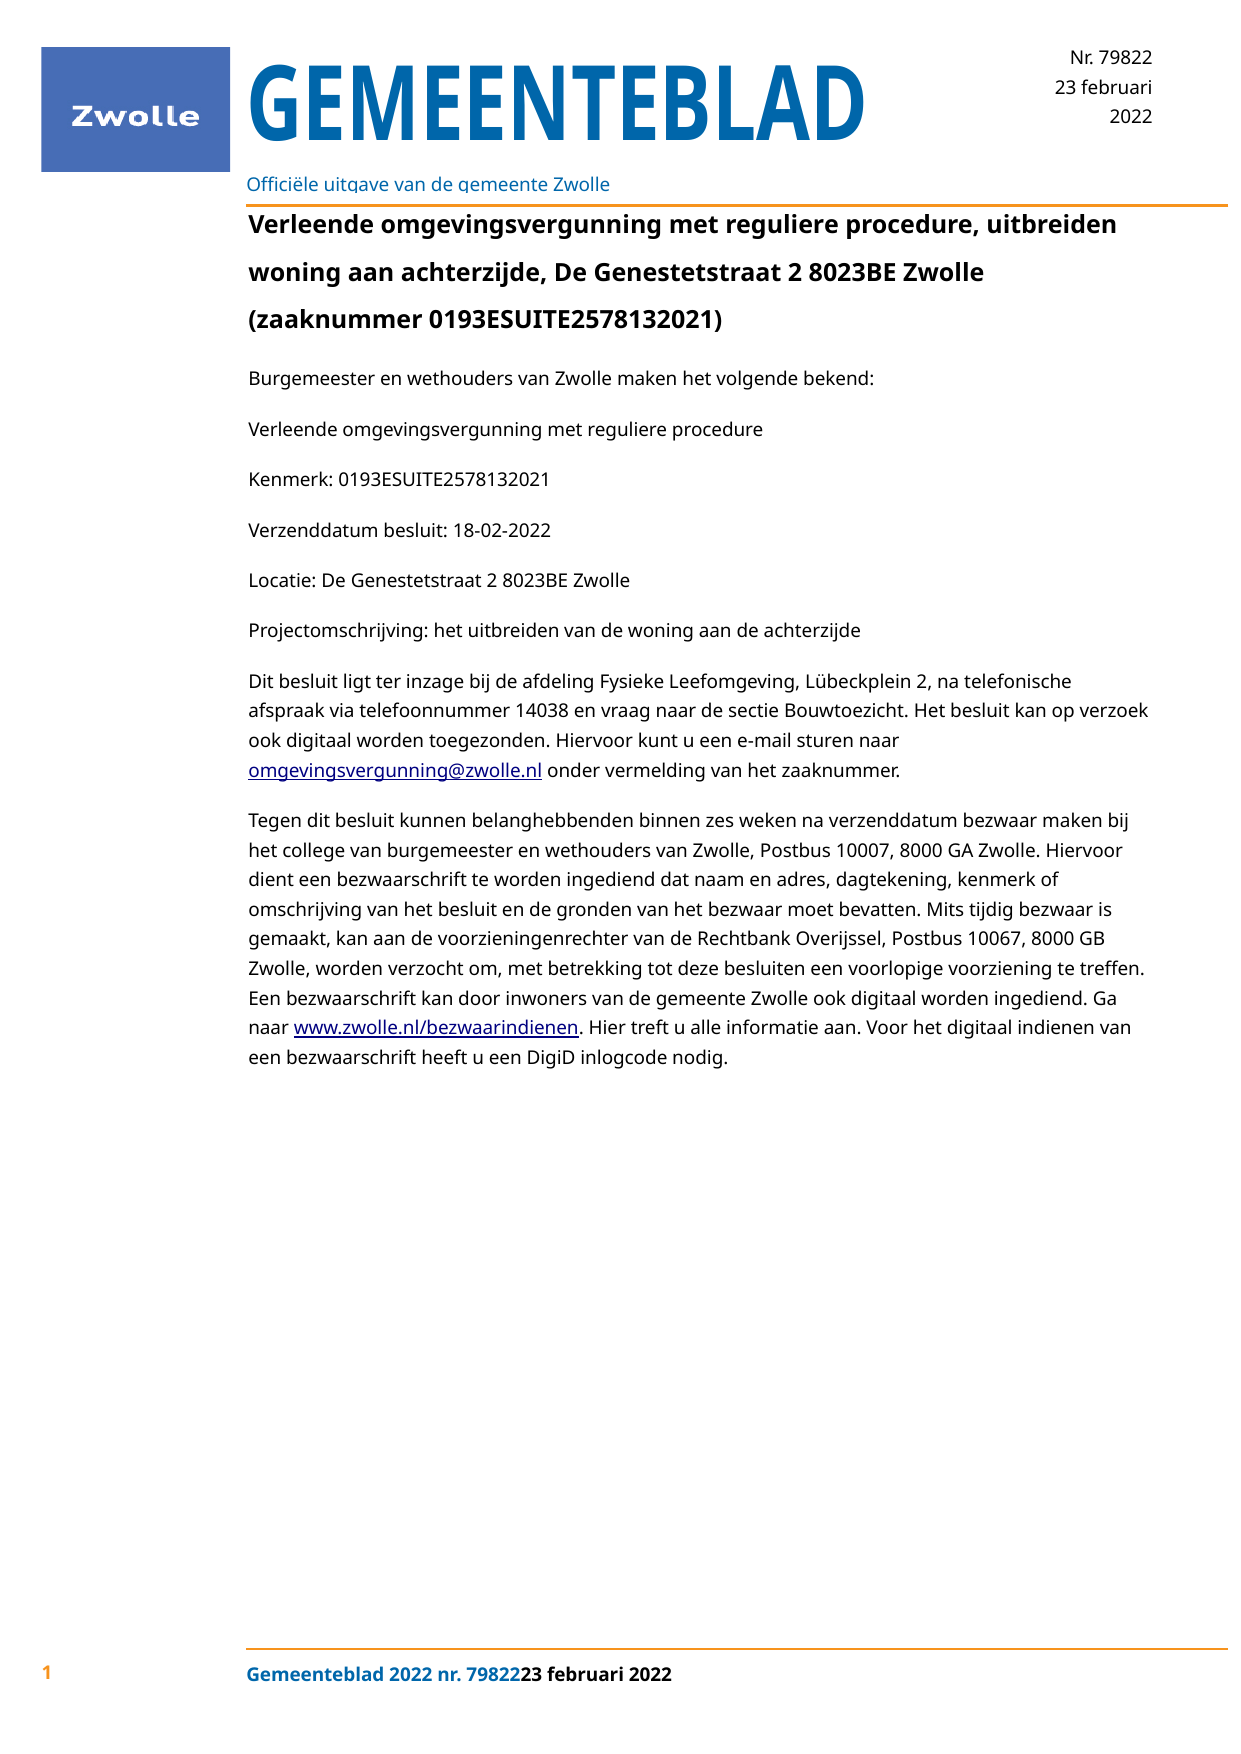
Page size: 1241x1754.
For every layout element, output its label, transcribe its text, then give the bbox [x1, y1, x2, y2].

text Tegen dit besluit kunnen belanghebbenden binnen zes weken na verzenddatum bezwaar maken bij het college van burgemeester en wethouders van Zwolle, Postbus 10007, 8000 GA Zwolle. Hiervoor dient een bezwaarschrift te worden ingediend dat naam en adres, dagtekening, kenmerk of omschrijving van het besluit en de gronden van het bezwaar moet bevatten. Mits tijdig bezwaar is gemaakt, kan aan de voorzieningenrechter van de Rechtbank Overijssel, Postbus 10067, 8000 GB Zwolle, worden verzocht om, met betrekking tot deze besluiten een voorlopige voorziening te treffen. Een bezwaarschrift kan door inwoners van de gemeente Zwolle ook digitaal worden ingediend. Ga naar www.zwolle.nl/bezwaarindienen. Hier treft u alle informatie aan. Voor het digitaal indienen van een bezwaarschrift heeft u een DigiD inlogcode nodig. [248, 807, 1152, 1069]
text Verleende omgevingsvergunning met reguliere procedure [248, 416, 1152, 442]
text Kenmerk: 0193ESUITE2578132021 [248, 466, 1152, 492]
text Projectomschrijving: het uitbreiden van de woning aan de achterzijde [248, 618, 1152, 643]
text Locatie: De Genestetstraat 2 8023BE Zwolle [248, 567, 1152, 593]
text Dit besluit ligt ter inzage bij de afdeling Fysieke Leefomgeving, Lübeckplein 2, na telefonische afspraak via telefoonnummer 14038 en vraag naar de sectie Bouwtoezicht. Het besluit kan op verzoek ook digitaal worden toegezonden. Hiervoor kunt u een e-mail sturen naar omgevingsvergunning@zwolle.nl onder vermelding van het zaaknummer. [248, 668, 1152, 782]
picture [41, 47, 231, 172]
text Burgemeester en wethouders van Zwolle maken het volgende bekend: [248, 366, 1152, 391]
text Verzenddatum besluit: 18-02-2022 [248, 517, 1152, 542]
text Verleende omgevingsvergunning met reguliere procedure, uitbreiden woning aan achterzijde, De Genestetstraat 2 8023BE Zwolle (zaaknummer 0193ESUITE2578132021) [248, 207, 1152, 336]
